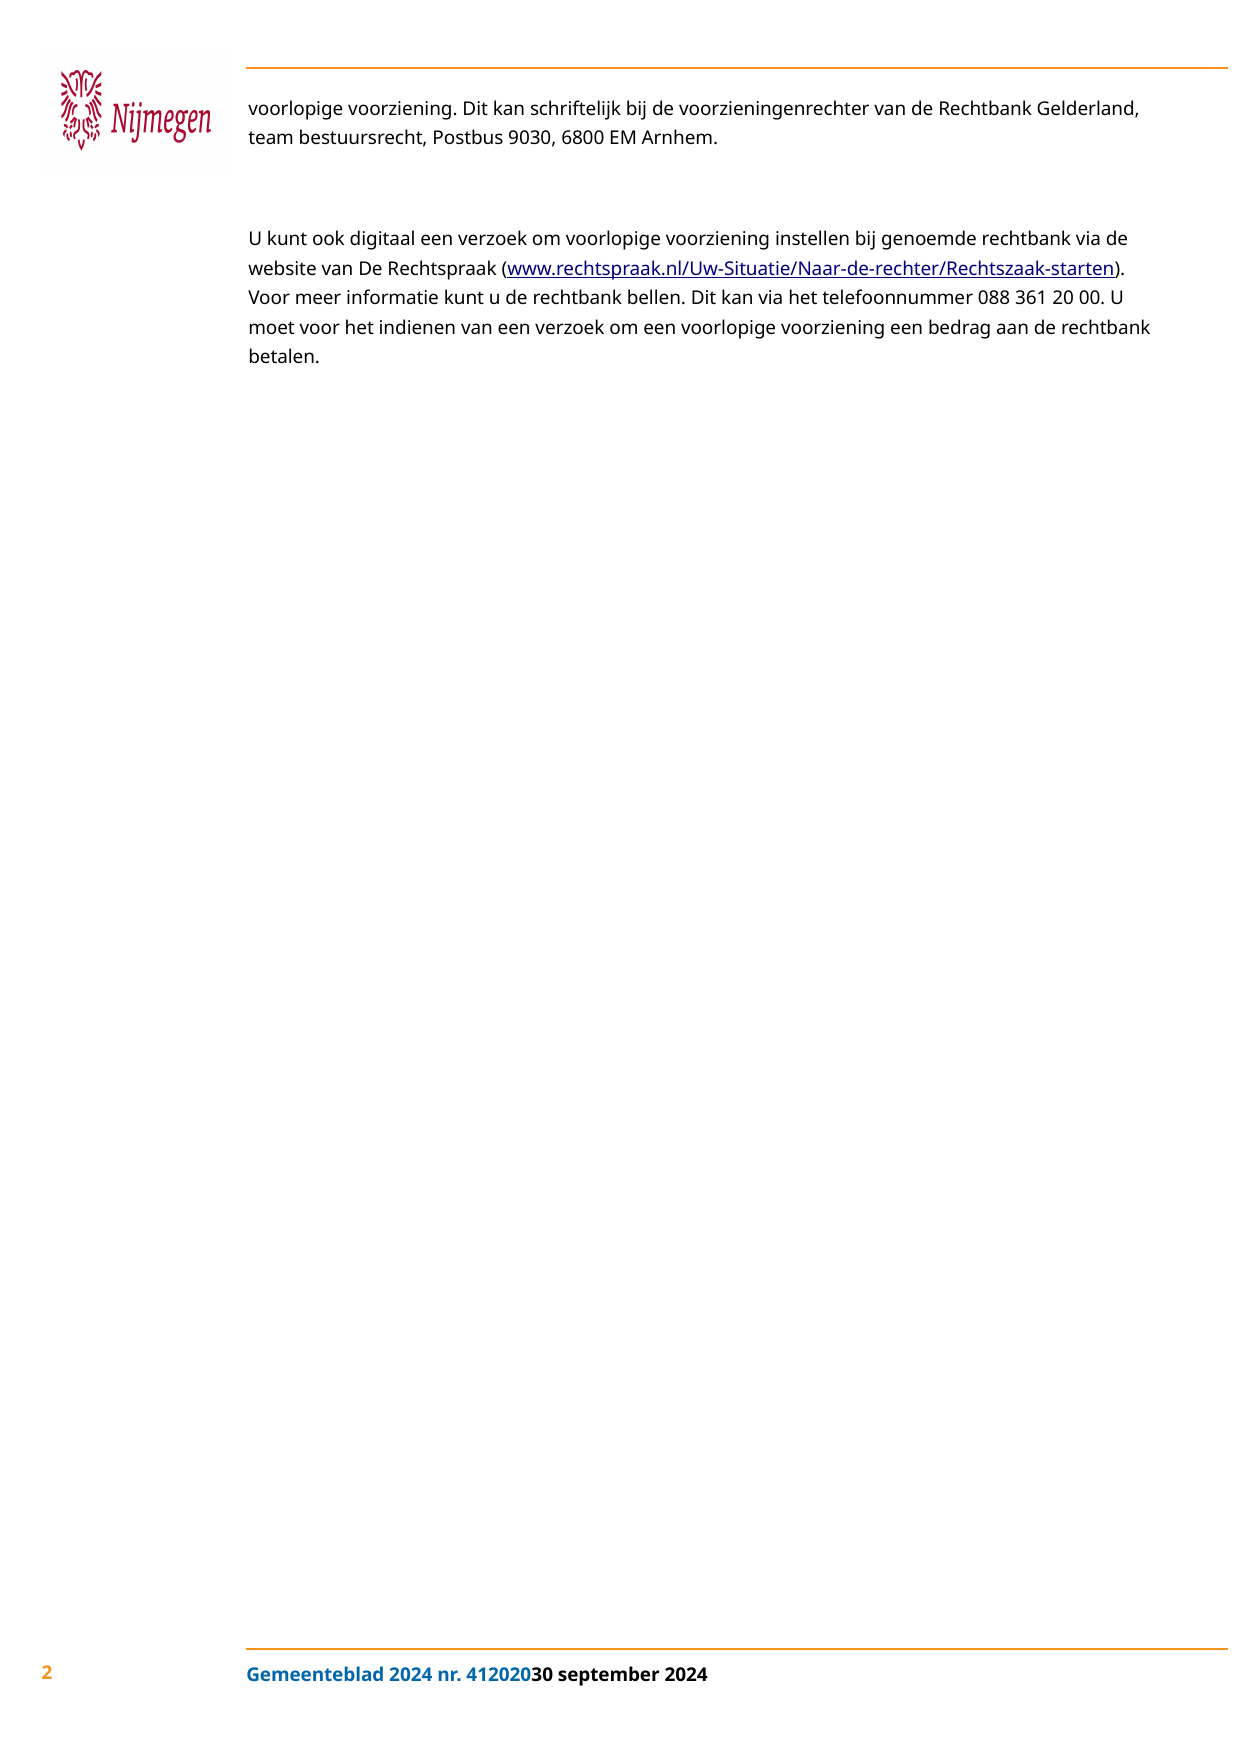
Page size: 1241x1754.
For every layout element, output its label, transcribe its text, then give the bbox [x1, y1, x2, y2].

picture [41, 47, 231, 172]
text U kunt ook digitaal een verzoek om voorlopige voorziening instellen bij genoemde rechtbank via de website van De Rechtspraak (www.rechtspraak.nl/Uw-Situatie/Naar-de-rechter/Rechtszaak-starten). Voor meer informatie kunt u de rechtbank bellen. Dit kan via het telefoonnummer 088 361 20 00. U moet voor het indienen van een verzoek om een voorlopige voorziening een bedrag aan de rechtbank betalen. [248, 225, 1152, 369]
text voorlopige voorziening. Dit kan schriftelijk bij de voorzieningenrechter van de Rechtbank Gelderland, team bestuursrecht, Postbus 9030, 6800 EM Arnhem. [248, 95, 1152, 150]
